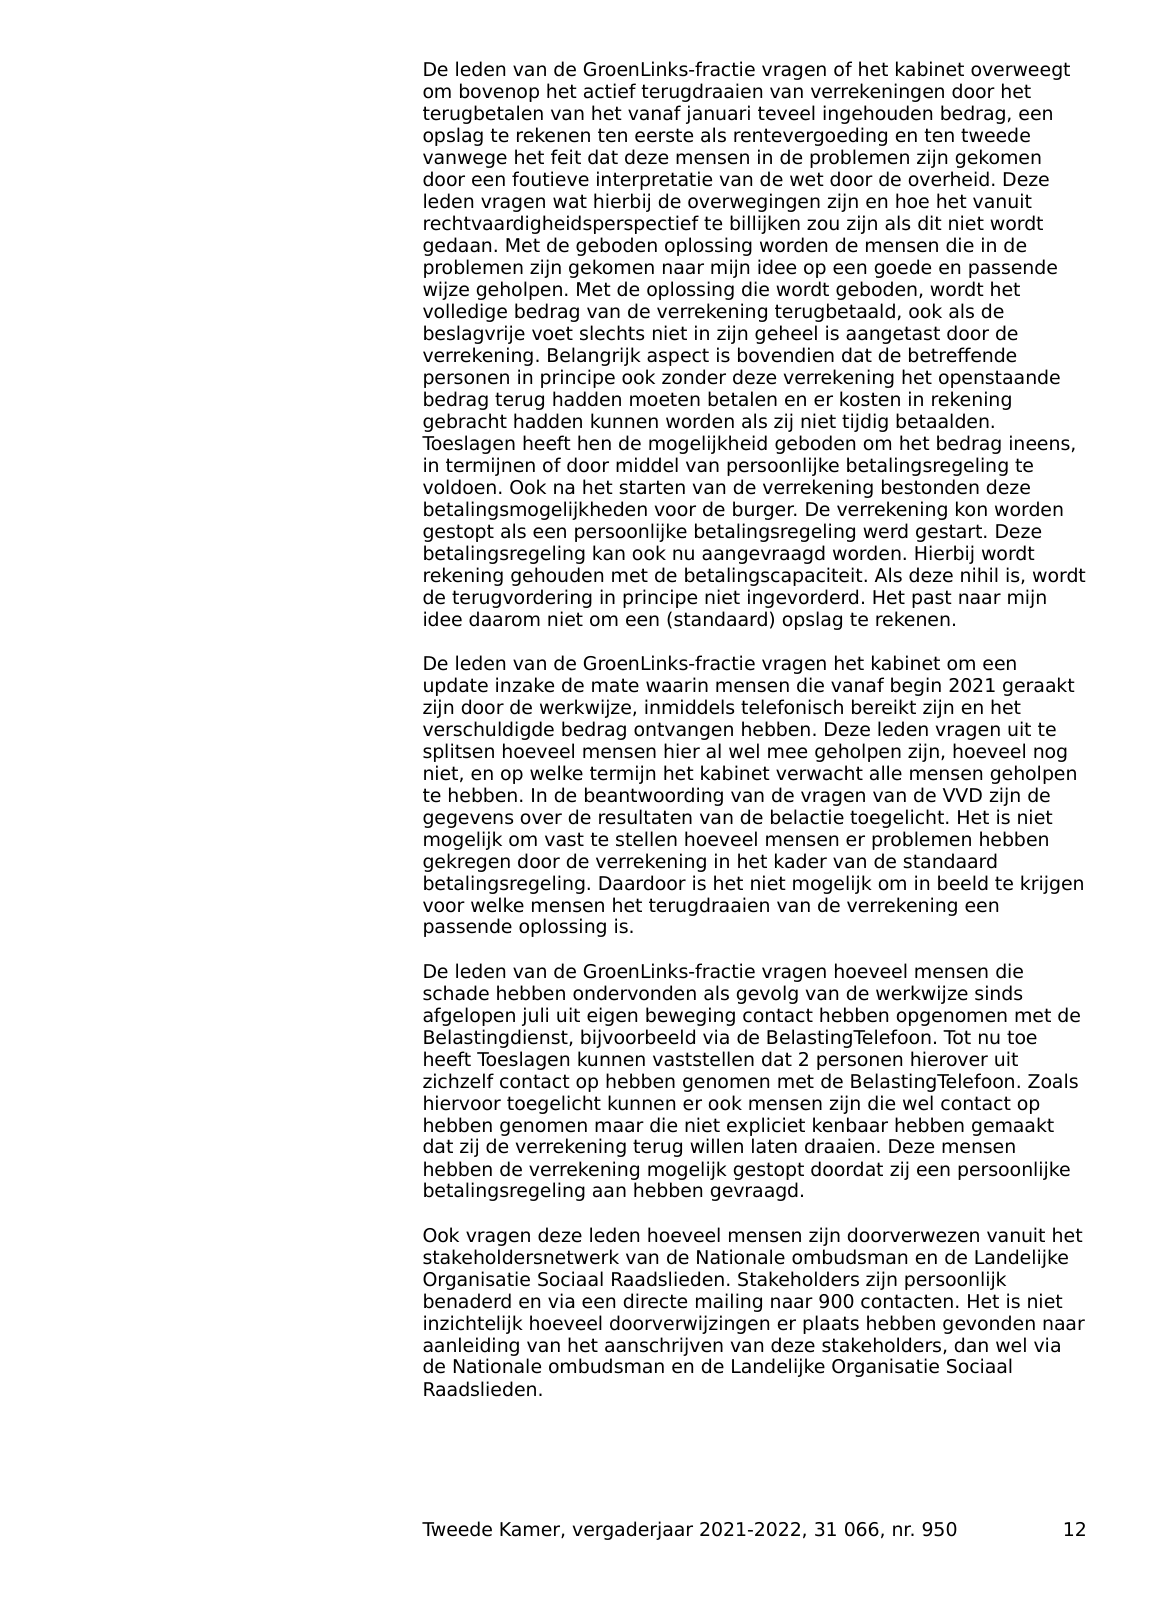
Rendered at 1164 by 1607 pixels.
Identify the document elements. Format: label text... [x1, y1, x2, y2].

text De leden van de GroenLinks-fractie vragen of het kabinet overweegt om bovenop het actief terugdraaien van verrekeningen door het terugbetalen van het vanaf januari teveel ingehouden bedrag, een opslag te rekenen ten eerste als rentevergoeding en ten tweede vanwege het feit dat deze mensen in de problemen zijn gekomen door een foutieve interpretatie van de wet door de overheid. Deze leden vragen wat hierbij de overwegingen zijn en hoe het vanuit rechtvaardigheidsperspectief te billijken zou zijn als dit niet wordt gedaan. Met de geboden oplossing worden de mensen die in de problemen zijn gekomen naar mijn idee op een goede en passende wijze geholpen. Met de oplossing die wordt geboden, wordt het volledige bedrag van de verrekening terugbetaald, ook als de beslagvrije voet slechts niet in zijn geheel is aangetast door de verrekening. Belangrijk aspect is bovendien dat de betreffende personen in principe ook zonder deze verrekening het openstaande bedrag terug hadden moeten betalen en er kosten in rekening gebracht hadden kunnen worden als zij niet tijdig betaalden. Toeslagen heeft hen de mogelijkheid geboden om het bedrag ineens, in termijnen of door middel van persoonlijke betalingsregeling te voldoen. Ook na het starten van de verrekening bestonden deze betalingsmogelijkheden voor de burger. De verrekening kon worden gestopt als een persoonlijke betalingsregeling werd gestart. Deze betalingsregeling kan ook nu aangevraagd worden. Hierbij wordt rekening gehouden met de betalingscapaciteit. Als deze nihil is, wordt de terugvordering in principe niet ingevorderd. Het past naar mijn idee daarom niet om een (standaard) opslag te rekenen. [422, 59, 1087, 631]
text De leden van de GroenLinks-fractie vragen hoeveel mensen die schade hebben ondervonden als gevolg van de werkwijze sinds afgelopen juli uit eigen beweging contact hebben opgenomen met de Belastingdienst, bijvoorbeeld via de BelastingTelefoon. Tot nu toe heeft Toeslagen kunnen vaststellen dat 2 personen hierover uit zichzelf contact op hebben genomen met de BelastingTelefoon. Zoals hiervoor toegelicht kunnen er ook mensen zijn die wel contact op hebben genomen maar die niet expliciet kenbaar hebben gemaakt dat zij de verrekening terug willen laten draaien. Deze mensen hebben de verrekening mogelijk gestopt doordat zij een persoonlijke betalingsregeling aan hebben gevraagd. [422, 961, 1087, 1202]
text De leden van de GroenLinks-fractie vragen het kabinet om een update inzake de mate waarin mensen die vanaf begin 2021 geraakt zijn door de werkwijze, inmiddels telefonisch bereikt zijn en het verschuldigde bedrag ontvangen hebben. Deze leden vragen uit te splitsen hoeveel mensen hier al wel mee geholpen zijn, hoeveel nog niet, en op welke termijn het kabinet verwacht alle mensen geholpen te hebben. In de beantwoording van de vragen van de VVD zijn de gegevens over de resultaten van de belactie toegelicht. Het is niet mogelijk om vast te stellen hoeveel mensen er problemen hebben gekregen door de verrekening in het kader van de standaard betalingsregeling. Daardoor is het niet mogelijk om in beeld te krijgen voor welke mensen het terugdraaien van de verrekening een passende oplossing is. [422, 653, 1087, 938]
text Ook vragen deze leden hoeveel mensen zijn doorverwezen vanuit het stakeholdersnetwerk van de Nationale ombudsman en de Landelijke Organisatie Sociaal Raadslieden. Stakeholders zijn persoonlijk benaderd en via een directe mailing naar 900 contacten. Het is niet inzichtelijk hoeveel doorverwijzingen er plaats hebben gevonden naar aanleiding van het aanschrijven van deze stakeholders, dan wel via de Nationale ombudsman en de Landelijke Organisatie Sociaal Raadslieden. [422, 1224, 1087, 1400]
